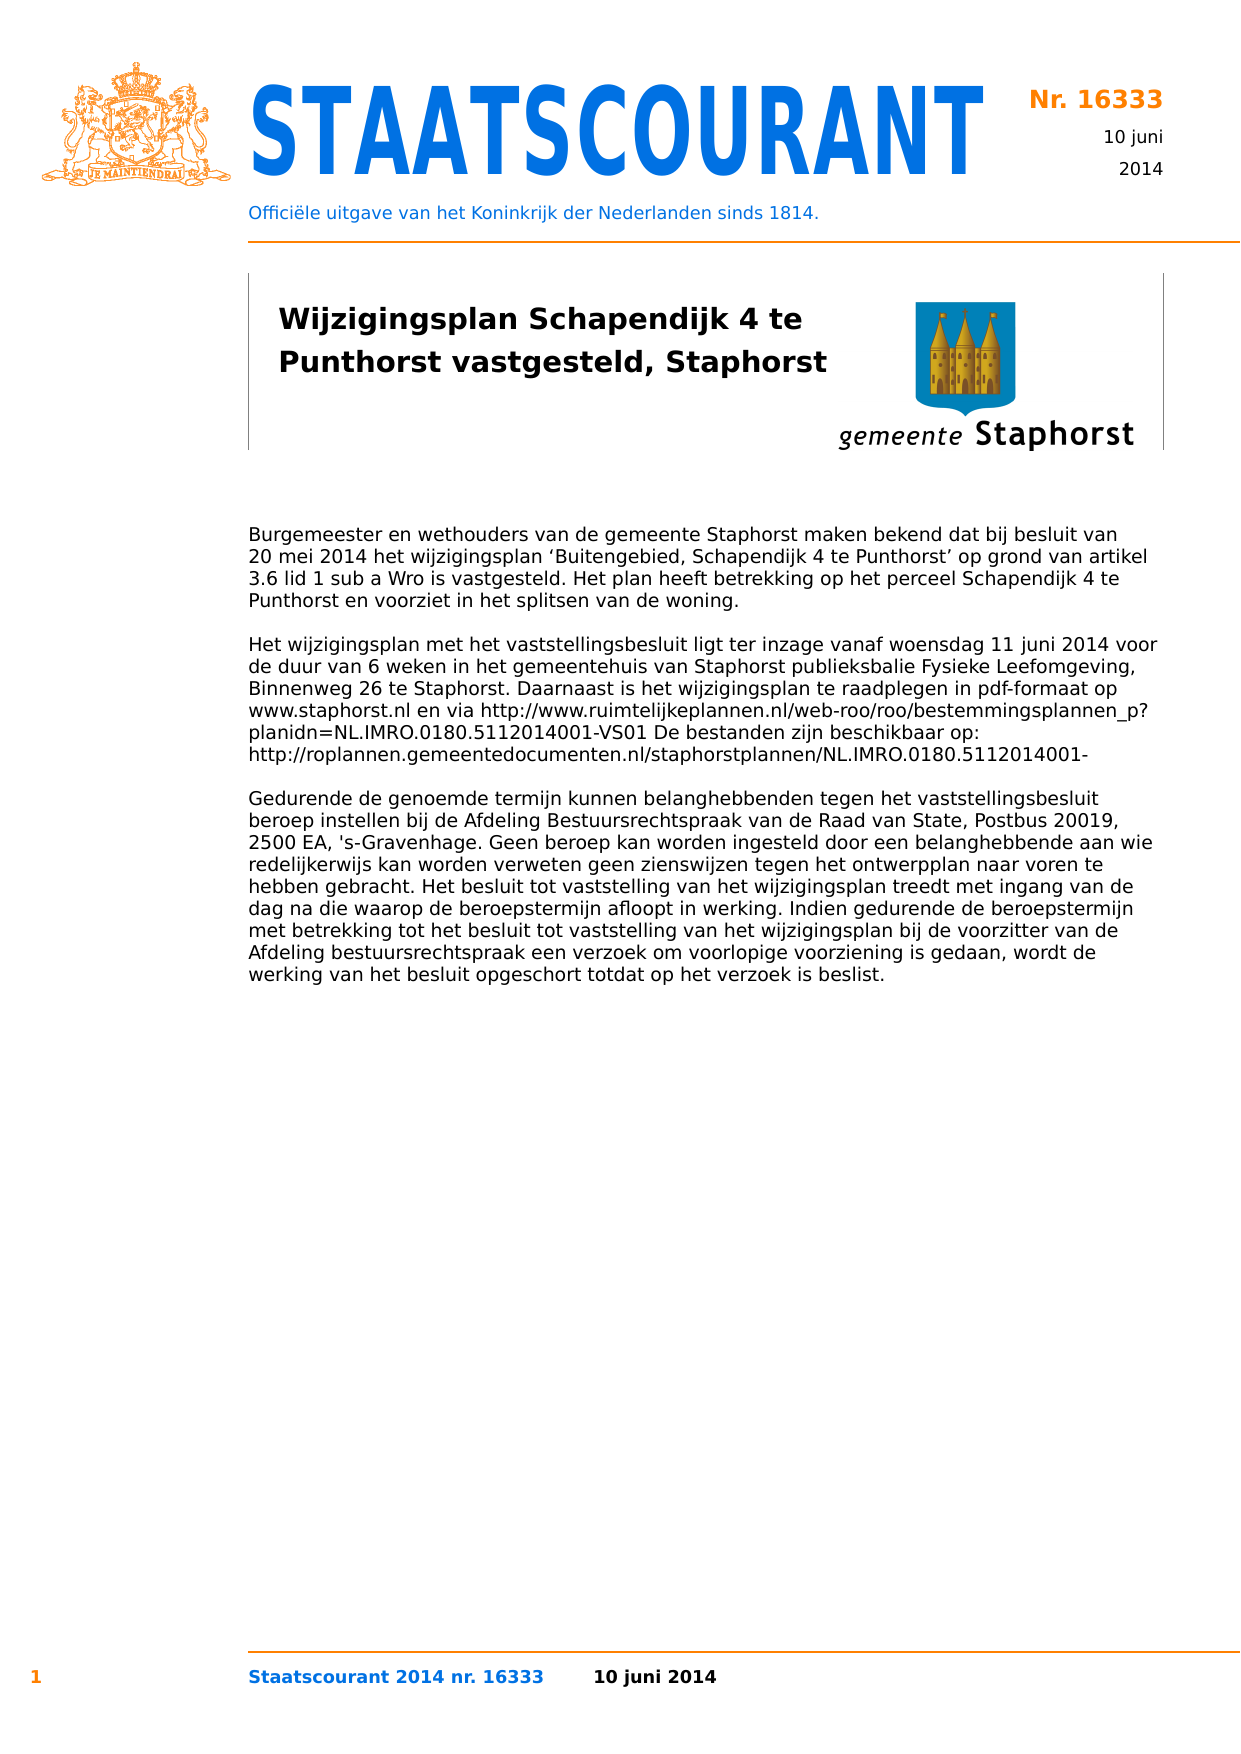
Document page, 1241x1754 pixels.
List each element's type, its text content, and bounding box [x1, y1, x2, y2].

text Gedurende de genoemde termijn kunnen belanghebbenden tegen het vaststellingsbesluit beroep instellen bij de Afdeling Bestuursrechtspraak van de Raad van State, Postbus 20019, 2500 EA, 's-Gravenhage. Geen beroep kan worden ingesteld door een belanghebbende aan wie redelijkerwijs kan worden verweten geen zienswijzen tegen het ontwerpplan naar voren te hebben gebracht. Het besluit tot vaststelling van het wijzigingsplan treedt met ingang van de dag na die waarop de beroepstermijn afloopt in werking. Indien gedurende de beroepstermijn met betrekking tot het besluit tot vaststelling van het wijzigingsplan bij de voorzitter van de Afdeling bestuursrechtspraak een verzoek om voorlopige voorziening is gedaan, wordt de werking van het besluit opgeschort totdat op het verzoek is beslist. [248, 788, 1163, 986]
table_header Nr. 16333 [998, 62, 1240, 121]
picture [931, 313, 1000, 394]
picture [838, 302, 1134, 451]
picture [41, 62, 231, 186]
table_cell 10 juni [998, 121, 1240, 153]
subtitle Wijzigingsplan Schapendijk 4 te Punthorst vastgesteld, Staphorst [249, 273, 1163, 450]
table_header STAATSCOURANT [248, 62, 998, 203]
text Het wijzigingsplan met het vaststellingsbesluit ligt ter inzage vanaf woensdag 11 juni 2014 voor de duur van 6 weken in het gemeentehuis van Staphorst publieksbalie Fysieke Leefomgeving, Binnenweg 26 te Staphorst. Daarnaast is het wijzigingsplan te raadplegen in pdf-formaat op www.staphorst.nl en via http://www.ruimtelijkeplannen.nl/web-roo/roo/bestemmingsplannen_p?planidn=NL.IMRO.0180.5112014001-VS01 De bestanden zijn beschikbaar op: http://roplannen.gemeentedocumenten.nl/staphorstplannen/NL.IMRO.0180.5112014001- [248, 634, 1163, 766]
table_cell Officiële uitgave van het Koninkrijk der Nederlanden sinds 1814. [248, 203, 1240, 241]
table_cell 2014 [998, 153, 1240, 203]
table_header [25, 62, 248, 241]
text Burgemeester en wethouders van de gemeente Staphorst maken bekend dat bij besluit van 20 mei 2014 het wijzigingsplan ‘Buitengebied, Schapendijk 4 te Punthorst’ op grond van artikel 3.6 lid 1 sub a Wro is vastgesteld. Het plan heeft betrekking op het perceel Schapendijk 4 te Punthorst en voorziet in het splitsen van de woning. [248, 524, 1163, 612]
